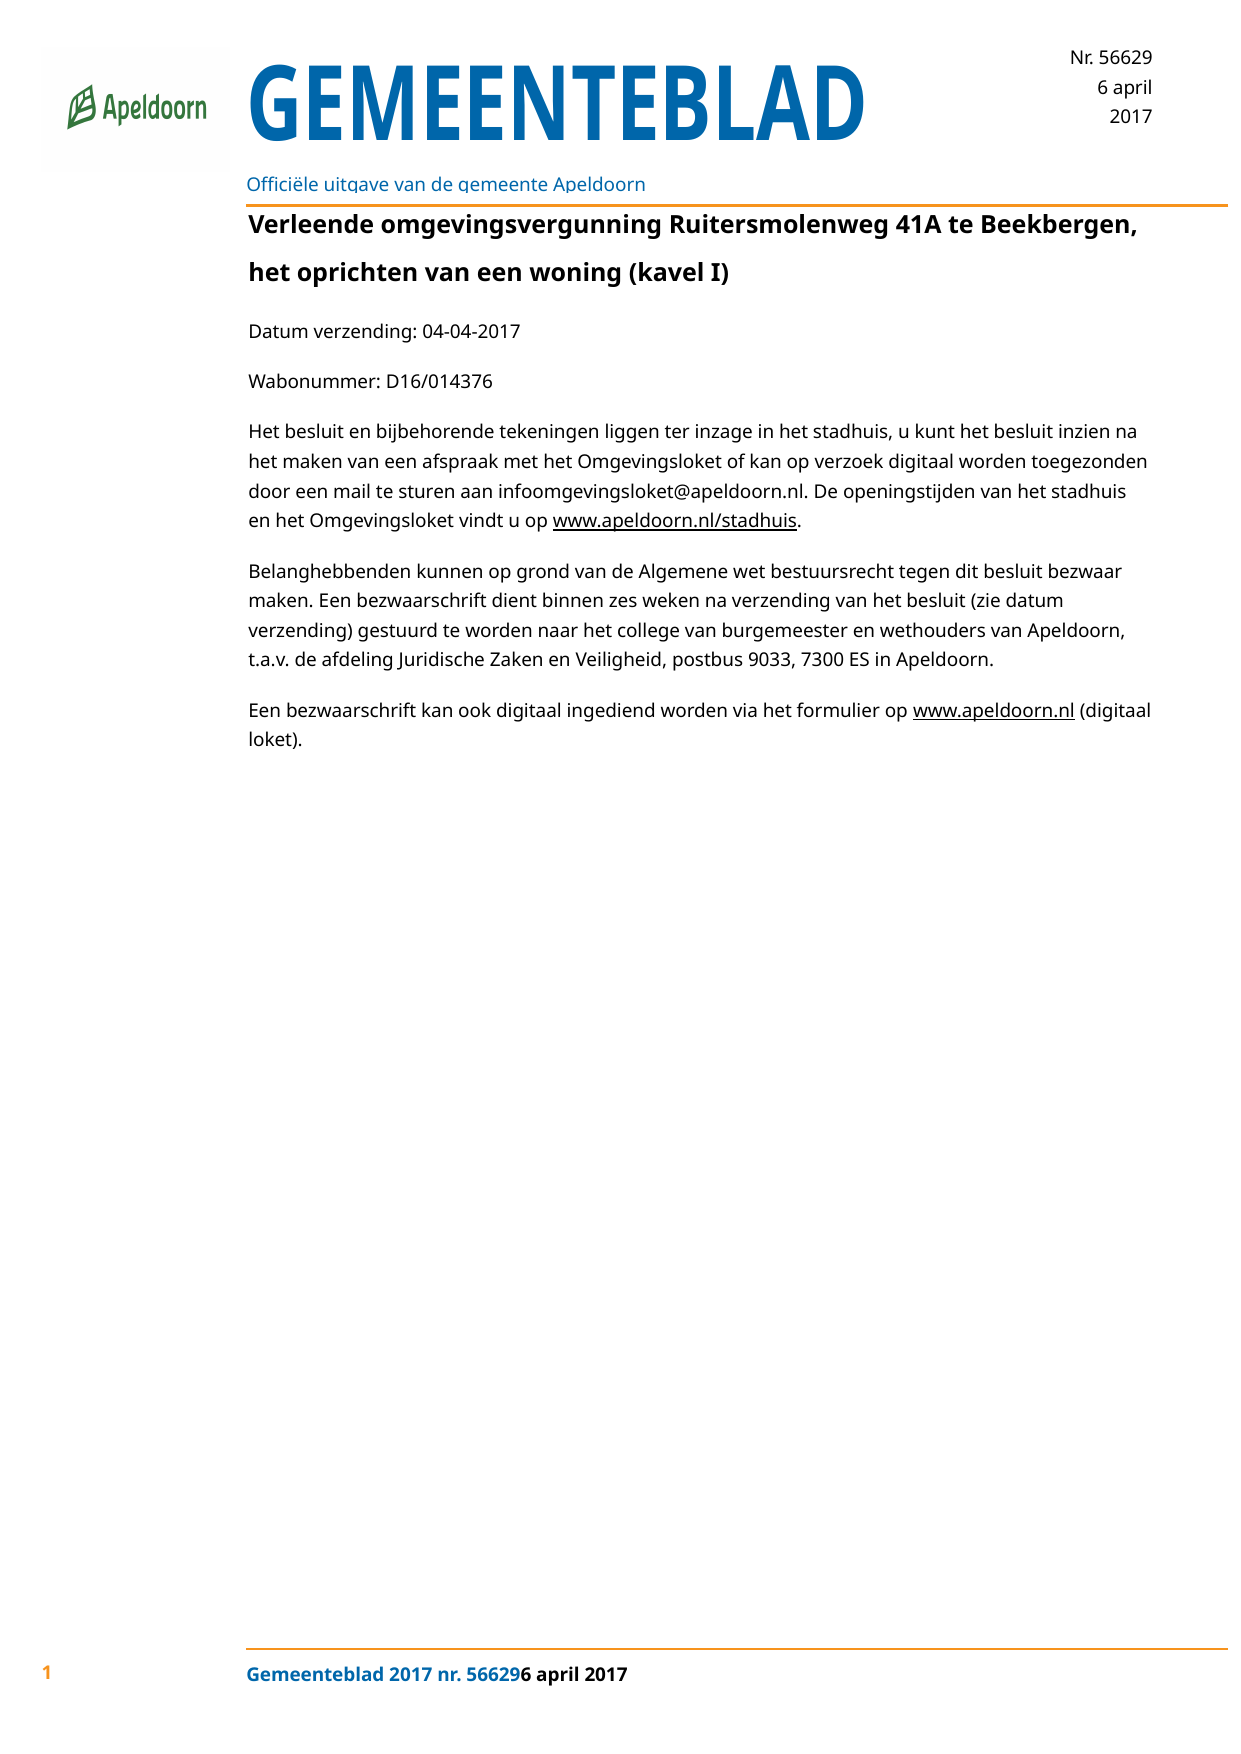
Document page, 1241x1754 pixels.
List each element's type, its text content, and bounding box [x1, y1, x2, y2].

text Verleende omgevingsvergunning Ruitersmolenweg 41A te Beekbergen, het oprichten van een woning (kavel I) [248, 207, 1152, 288]
text Het besluit en bijbehorende tekeningen liggen ter inzage in het stadhuis, u kunt het besluit inzien na het maken van een afspraak met het Omgevingsloket of kan op verzoek digitaal worden toegezonden door een mail te sturen aan infoomgevingsloket@apeldoorn.nl. De openingstijden van het stadhuis en het Omgevingsloket vindt u op www.apeldoorn.nl/stadhuis. [248, 419, 1152, 533]
text Wabonummer: D16/014376 [248, 368, 1152, 394]
text Belanghebbenden kunnen op grond van de Algemene wet bestuursrecht tegen dit besluit bezwaar maken. Een bezwaarschrift dient binnen zes weken na verzending van het besluit (zie datum verzending) gestuurd te worden naar het college van burgemeester en wethouders van Apeldoorn, t.a.v. de afdeling Juridische Zaken en Veiligheid, postbus 9033, 7300 ES in Apeldoorn. [248, 558, 1152, 672]
text Een bezwaarschrift kan ook digitaal ingediend worden via het formulier op www.apeldoorn.nl (digitaal loket). [248, 697, 1152, 752]
picture [41, 47, 231, 172]
text Datum verzending: 04-04-2017 [248, 318, 1152, 344]
